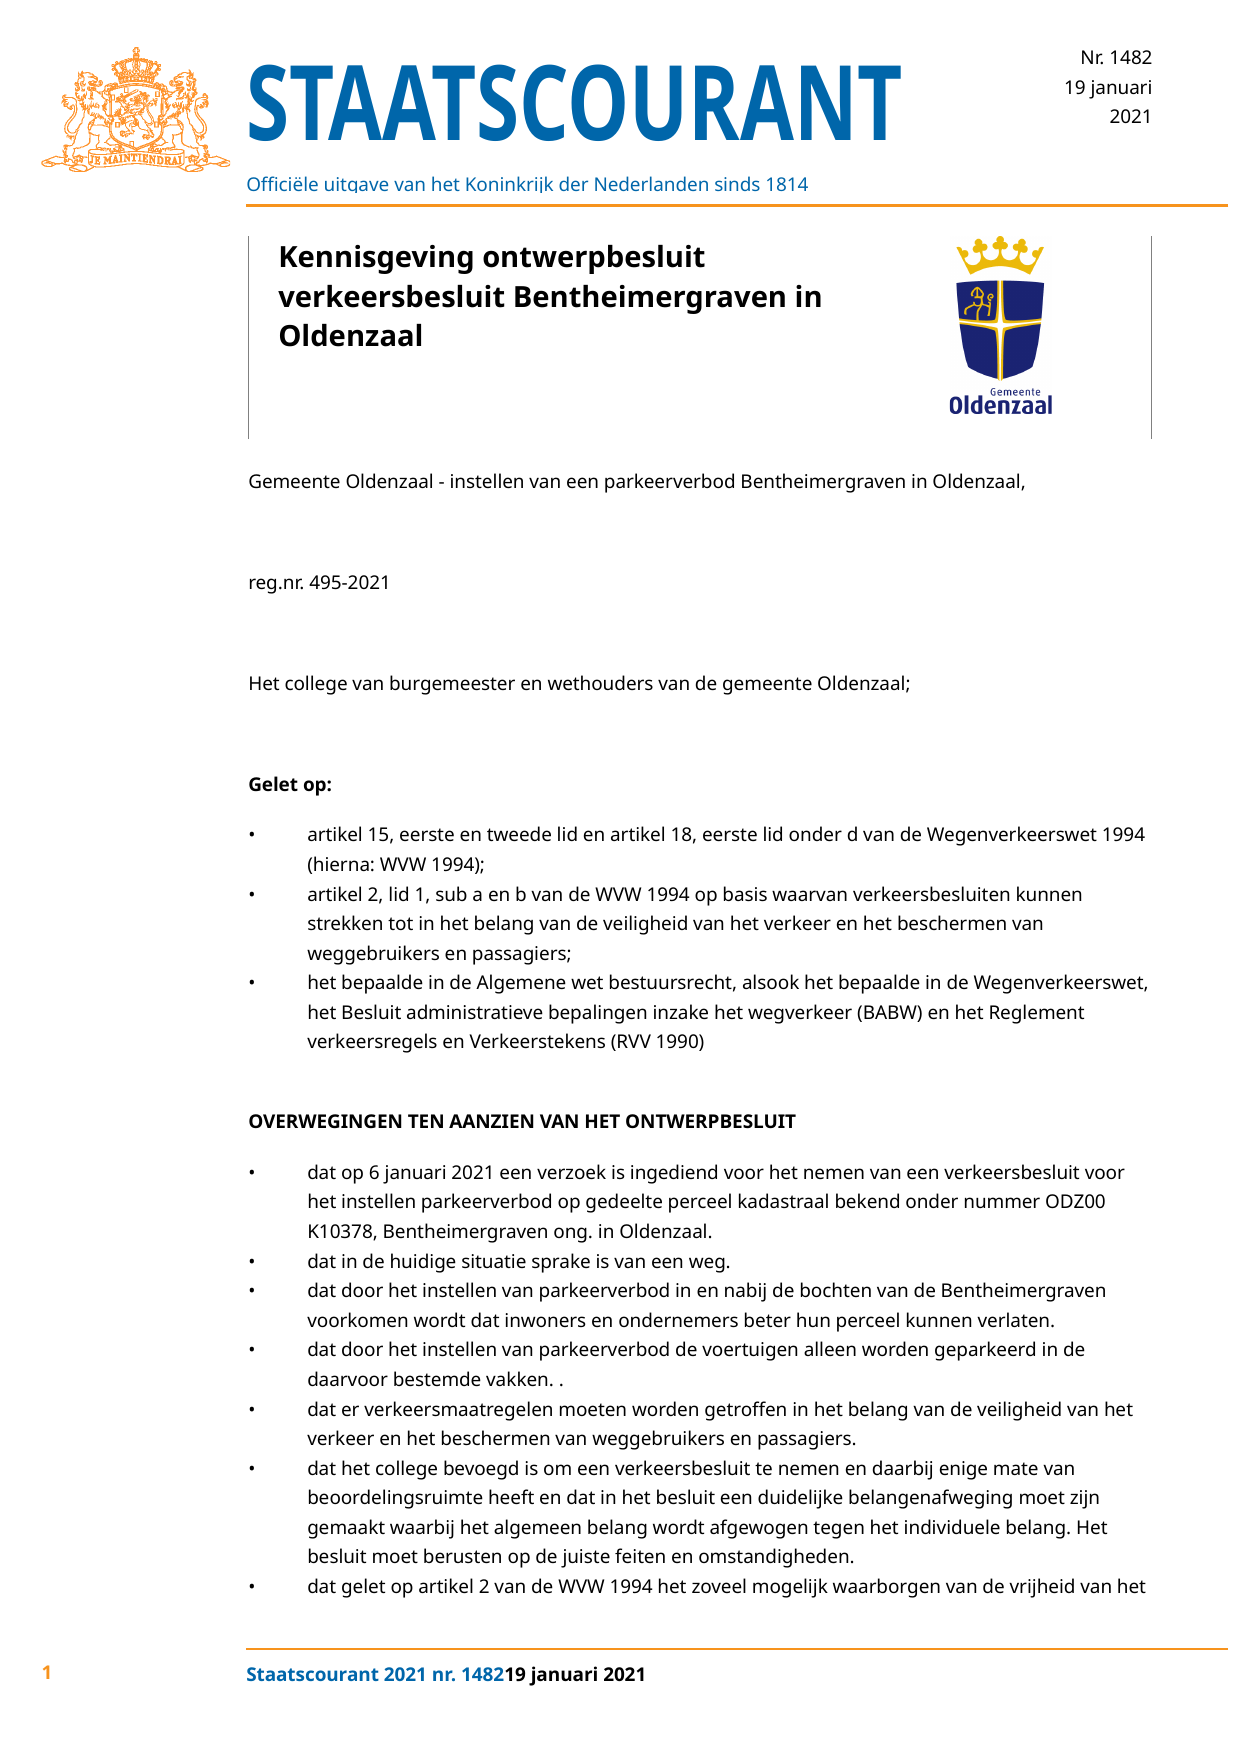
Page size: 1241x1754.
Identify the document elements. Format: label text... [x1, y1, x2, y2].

text Gemeente Oldenzaal - instellen van een parkeerverbod Bentheimergraven in Oldenzaal, [248, 469, 1152, 494]
list dat op 6 januari 2021 een verzoek is ingediend voor het nemen van een verkeersbesluit voor het instellen parkeerverbod op gedeelte perceel kadastraal bekend onder nummer ODZ00 K10378, Bentheimergraven ong. in Oldenzaal. [248, 1159, 1152, 1244]
list dat door het instellen van parkeerverbod in en nabij de bochten van de Bentheimergraven voorkomen wordt dat inwoners en ondernemers beter hun perceel kunnen verlaten. [248, 1277, 1152, 1333]
list artikel 2, lid 1, sub a en b van de WVW 1994 op basis waarvan verkeersbesluiten kunnen strekken tot in het belang van de veiligheid van het verkeer en het beschermen van weggebruikers en passagiers; [248, 881, 1152, 966]
table_header [850, 414, 1151, 439]
text Gelet op: [248, 771, 1152, 797]
text Het college van burgemeester en wethouders van de gemeente Oldenzaal; [248, 670, 1152, 696]
table_header [1052, 236, 1151, 413]
list artikel 15, eerste en tweede lid en artikel 18, eerste lid onder d van de Wegenverkeerswet 1994 (hierna: WVW 1994); [248, 822, 1152, 877]
table_header [850, 236, 949, 413]
list het bepaalde in de Algemene wet bestuursrecht, alsook het bepaalde in de Wegenverkeerswet, het Besluit administratieve bepalingen inzake het wegverkeer (BABW) en het Reglement verkeersregels en Verkeerstekens (RVV 1990) [248, 969, 1152, 1054]
text OVERWEGINGEN TEN AANZIEN VAN HET ONTWERPBESLUIT [248, 1109, 1152, 1134]
list dat gelet op artikel 2 van de WVW 1994 het zoveel mogelijk waarborgen van de vrijheid van het [248, 1573, 1152, 1599]
table_header Kennisgeving ontwerpbesluit verkeersbesluit Bentheimergraven in Oldenzaal [249, 236, 850, 439]
picture [41, 47, 231, 172]
list dat het college bevoegd is om een verkeersbesluit te nemen en daarbij enige mate van beoordelingsruimte heeft en dat in het besluit een duidelijke belangenafweging moet zijn gemaakt waarbij het algemeen belang wordt afgewogen tegen het individuele belang. Het besluit moet berusten op de juiste feiten en omstandigheden. [248, 1455, 1152, 1569]
picture [949, 236, 1052, 414]
list dat er verkeersmaatregelen moeten worden getroffen in het belang van de veiligheid van het verkeer en het beschermen van weggebruikers en passagiers. [248, 1396, 1152, 1451]
text reg.nr. 495-2021 [248, 569, 1152, 595]
list dat in de huidige situatie sprake is van een weg. [248, 1248, 1152, 1273]
list dat door het instellen van parkeerverbod de voertuigen alleen worden geparkeerd in de daarvoor bestemde vakken. . [248, 1337, 1152, 1392]
